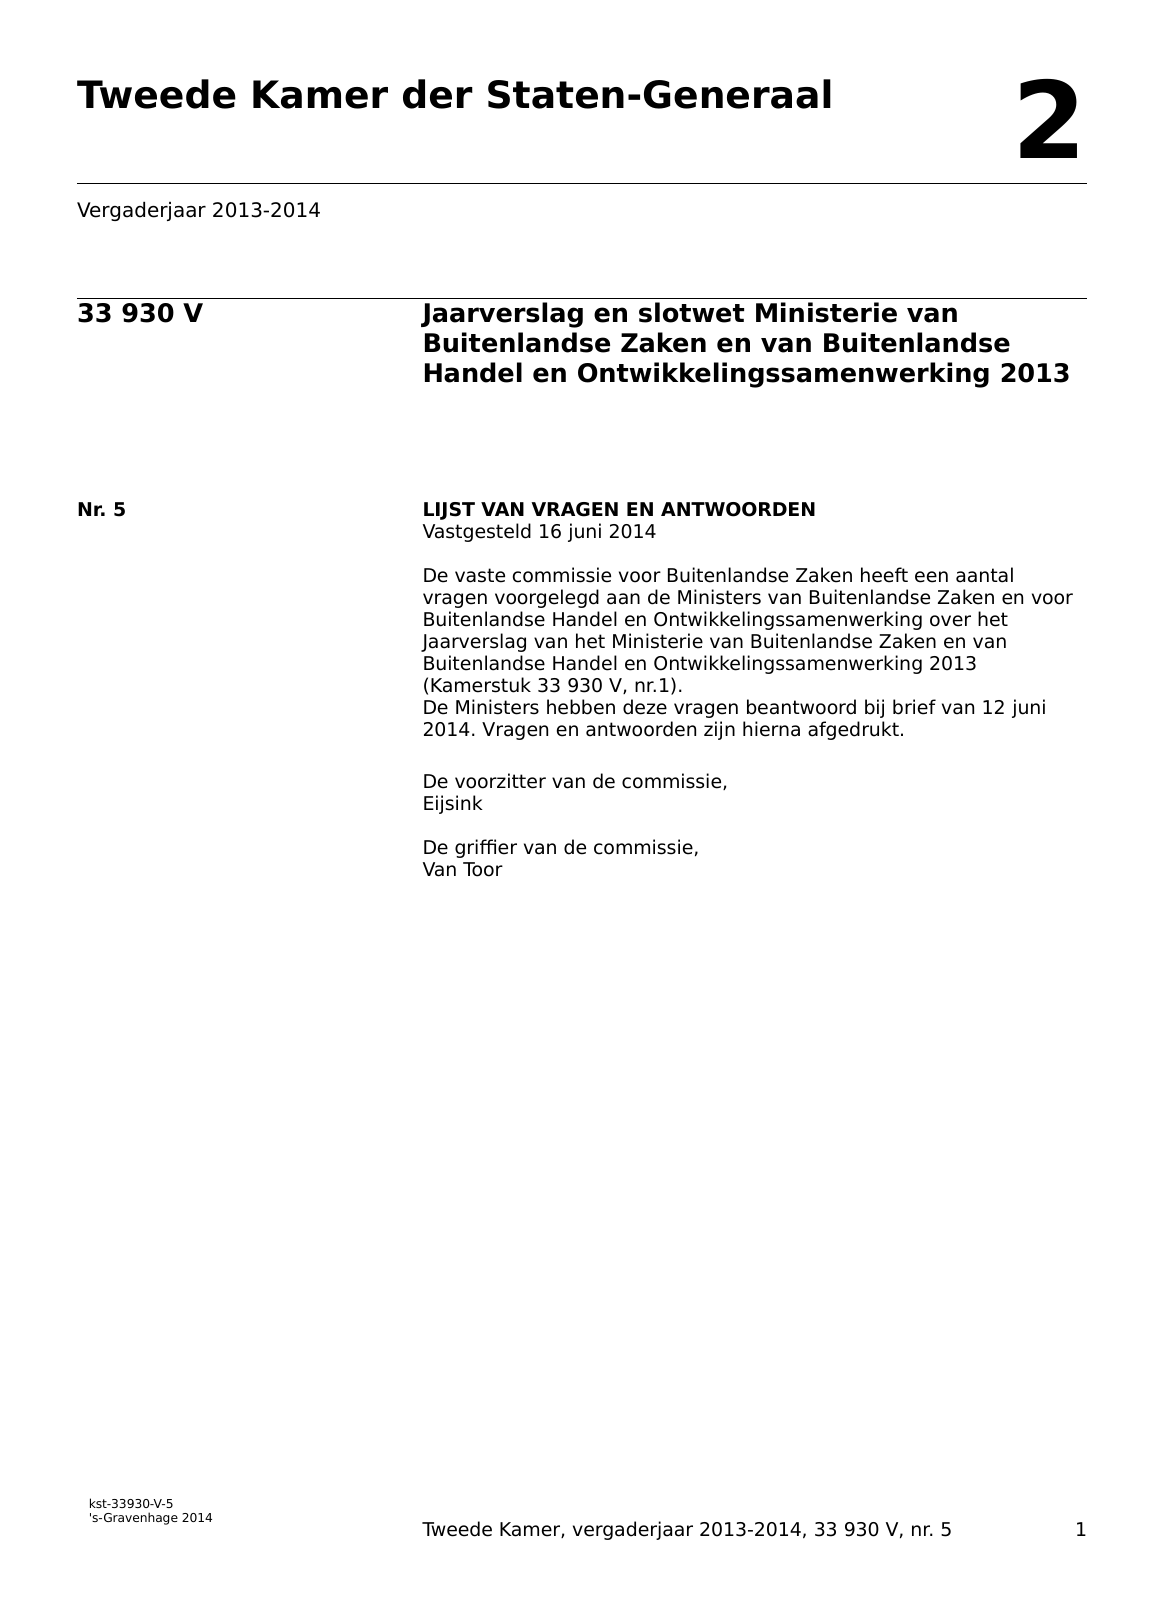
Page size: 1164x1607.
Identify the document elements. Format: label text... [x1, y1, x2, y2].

subtitle Nr. 5 LIJST VAN VRAGEN EN ANTWOORDEN [77, 499, 1087, 521]
table_header 2 [886, 59, 1087, 183]
text Vastgesteld 16 juni 2014 [422, 521, 1087, 543]
text De vaste commissie voor Buitenlandse Zaken heeft een aantal vragen voorgelegd aan de Ministers van Buitenlandse Zaken en voor Buitenlandse Handel en Ontwikkelingssamenwerking over het Jaarverslag van het Ministerie van Buitenlandse Zaken en van Buitenlandse Handel en Ontwikkelingssamenwerking 2013 (Kamerstuk 33 930 V, nr.1). [422, 565, 1087, 697]
table_cell Vergaderjaar 2013-2014 [77, 184, 1087, 298]
text De griffier van de commissie, Van Toor [422, 837, 1087, 881]
text De Ministers hebben deze vragen beantwoord bij brief van 12 juni 2014. Vragen en antwoorden zijn hierna afgedrukt. [422, 697, 1087, 741]
text kst-33930-V-5 [88, 1497, 323, 1511]
text De voorzitter van de commissie, Eijsink [422, 771, 1087, 815]
table_header Tweede Kamer der Staten-Generaal [77, 59, 886, 183]
subtitle 33 930 V Jaarverslag en slotwet Ministerie van Buitenlandse Zaken en van Buitenlandse Handel en Ontwikkelingssamenwerking 2013 [77, 299, 1087, 388]
text 's-Gravenhage 2014 [88, 1511, 323, 1525]
